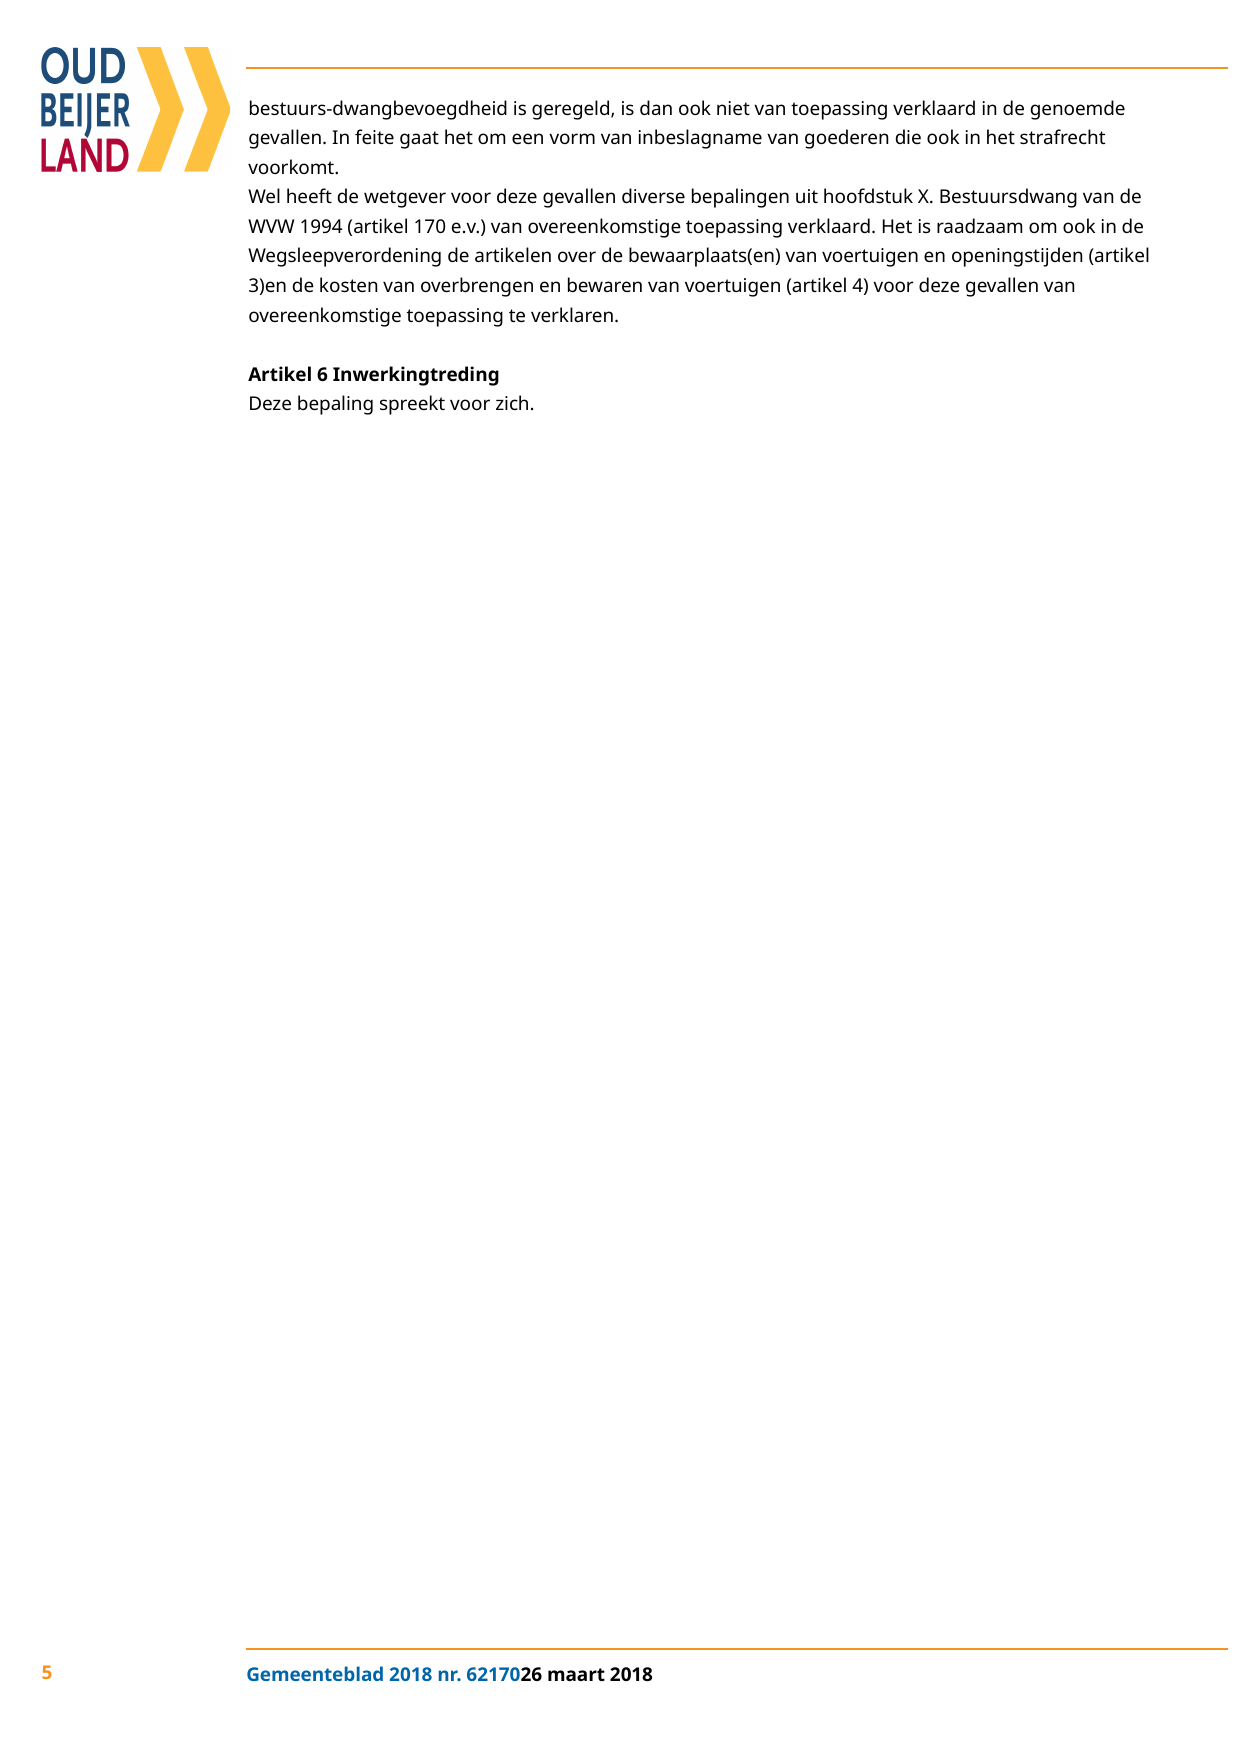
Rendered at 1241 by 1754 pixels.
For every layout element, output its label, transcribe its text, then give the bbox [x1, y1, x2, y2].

text Artikel 6 Inwerkingtreding [248, 361, 1152, 387]
text bestuurs-dwangbevoegdheid is geregeld, is dan ook niet van toepassing verklaard in de genoemde gevallen. In feite gaat het om een vorm van inbeslagname van goederen die ook in het strafrecht voorkomt. [248, 95, 1152, 180]
picture [41, 47, 231, 172]
text Deze bepaling spreekt voor zich. [248, 391, 1152, 416]
text Wel heeft de wetgever voor deze gevallen diverse bepalingen uit hoofdstuk X. Bestuursdwang van de WVW 1994 (artikel 170 e.v.) van overeenkomstige toepassing verklaard. Het is raadzaam om ook in de Wegsleepverordening de artikelen over de bewaarplaats(en) van voertuigen en openingstijden (artikel 3)en de kosten van overbrengen en bewaren van voertuigen (artikel 4) voor deze gevallen van overeenkomstige toepassing te verklaren. [248, 183, 1152, 328]
